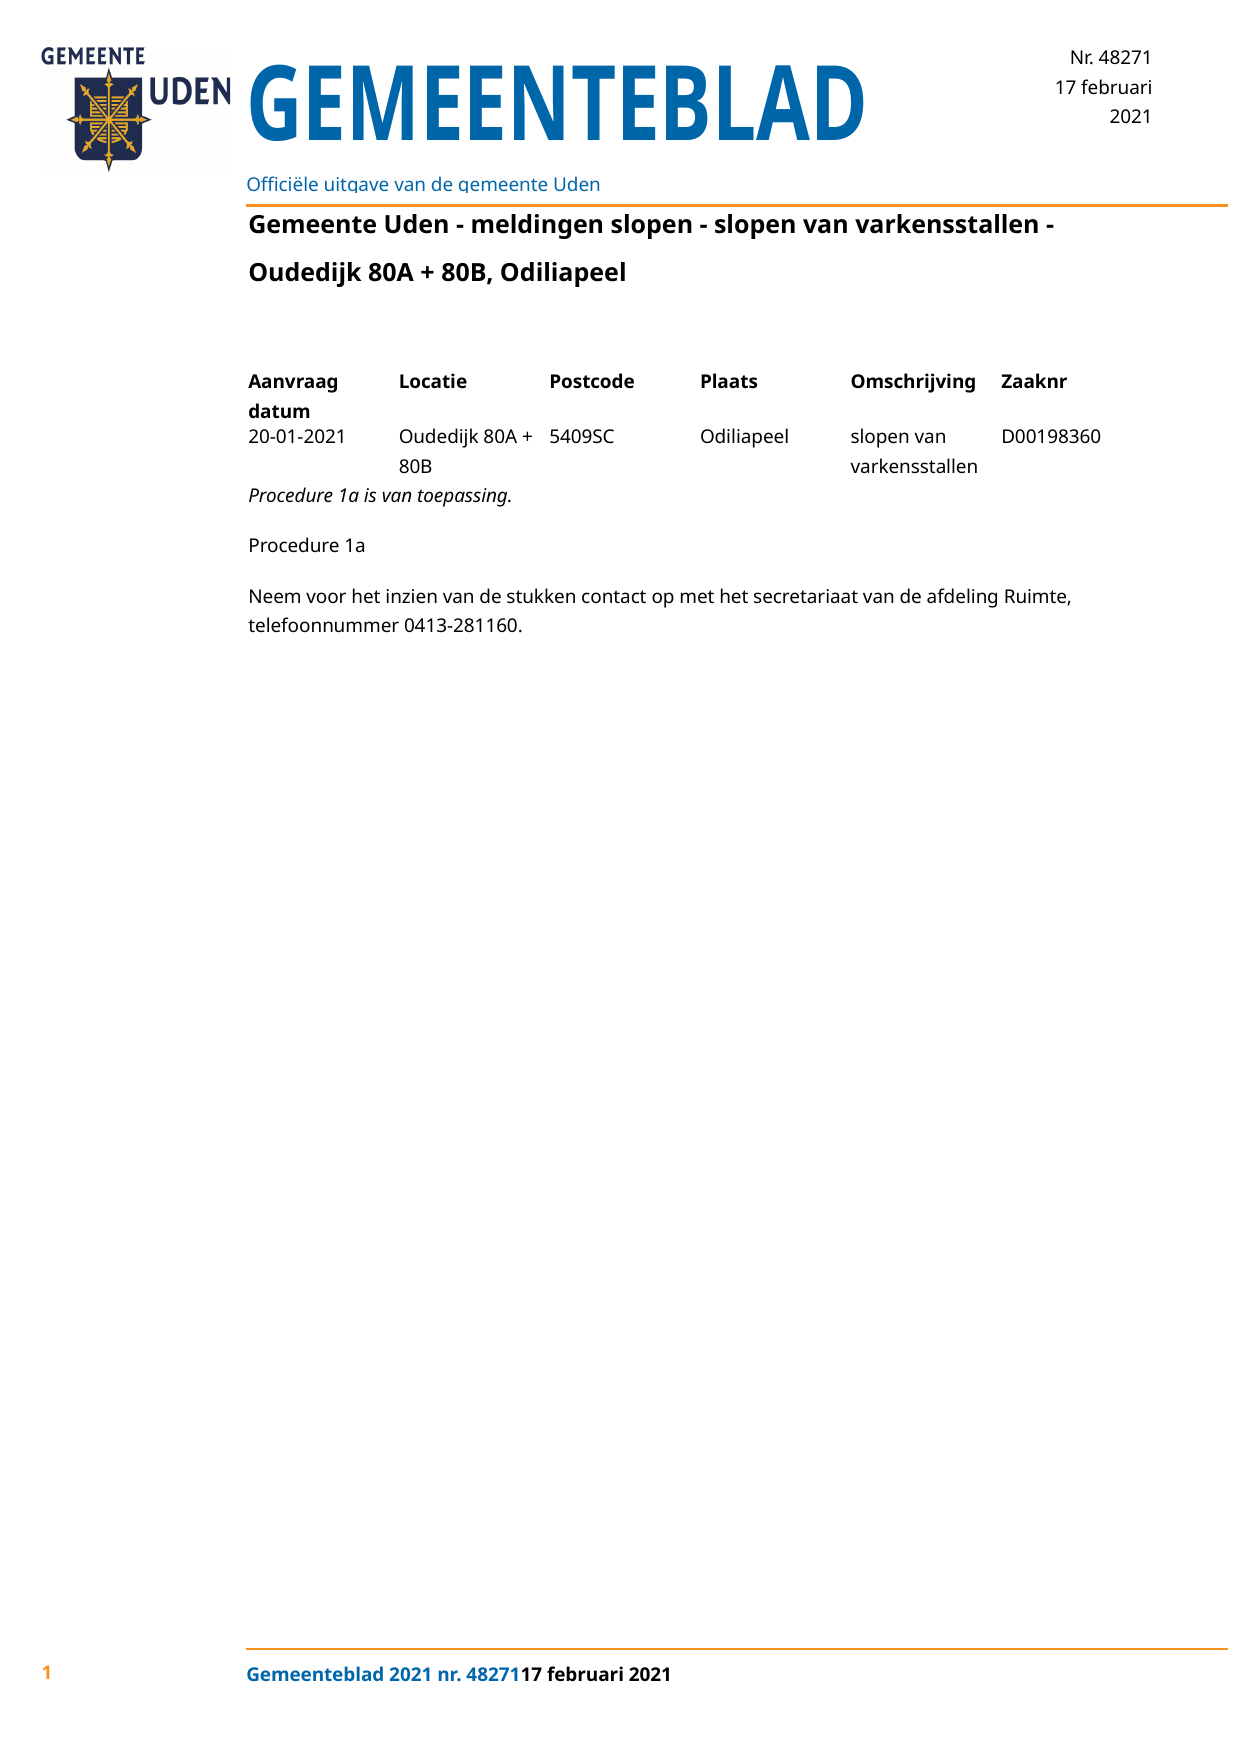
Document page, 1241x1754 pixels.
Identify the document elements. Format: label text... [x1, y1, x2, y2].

text Procedure 1a is van toepassing. [248, 482, 1152, 508]
table_cell Odiliapeel [700, 424, 850, 479]
table_cell 20-01-2021 [248, 424, 398, 479]
table_header Aanvraag datum [248, 369, 398, 424]
text Procedure 1a [248, 533, 1152, 558]
table_header Postcode [549, 369, 700, 424]
table_cell Oudedijk 80A + 80B [399, 424, 549, 479]
text Neem voor het inzien van de stukken contact op met het secretariaat van de afdeling Ruimte, telefoonnummer 0413-281160. [248, 583, 1152, 638]
table_cell 5409SC [549, 424, 700, 479]
picture [41, 47, 231, 172]
text Gemeente Uden - meldingen slopen - slopen van varkensstallen - Oudedijk 80A + 80B, Odiliapeel [248, 207, 1152, 288]
table_cell D00198360 [1001, 424, 1152, 479]
table_header Locatie [399, 369, 549, 424]
table_header Zaaknr [1001, 369, 1152, 424]
table_header Omschrijving [850, 369, 1001, 424]
table_header Plaats [700, 369, 850, 424]
table_cell slopen van varkensstallen [850, 424, 1001, 479]
